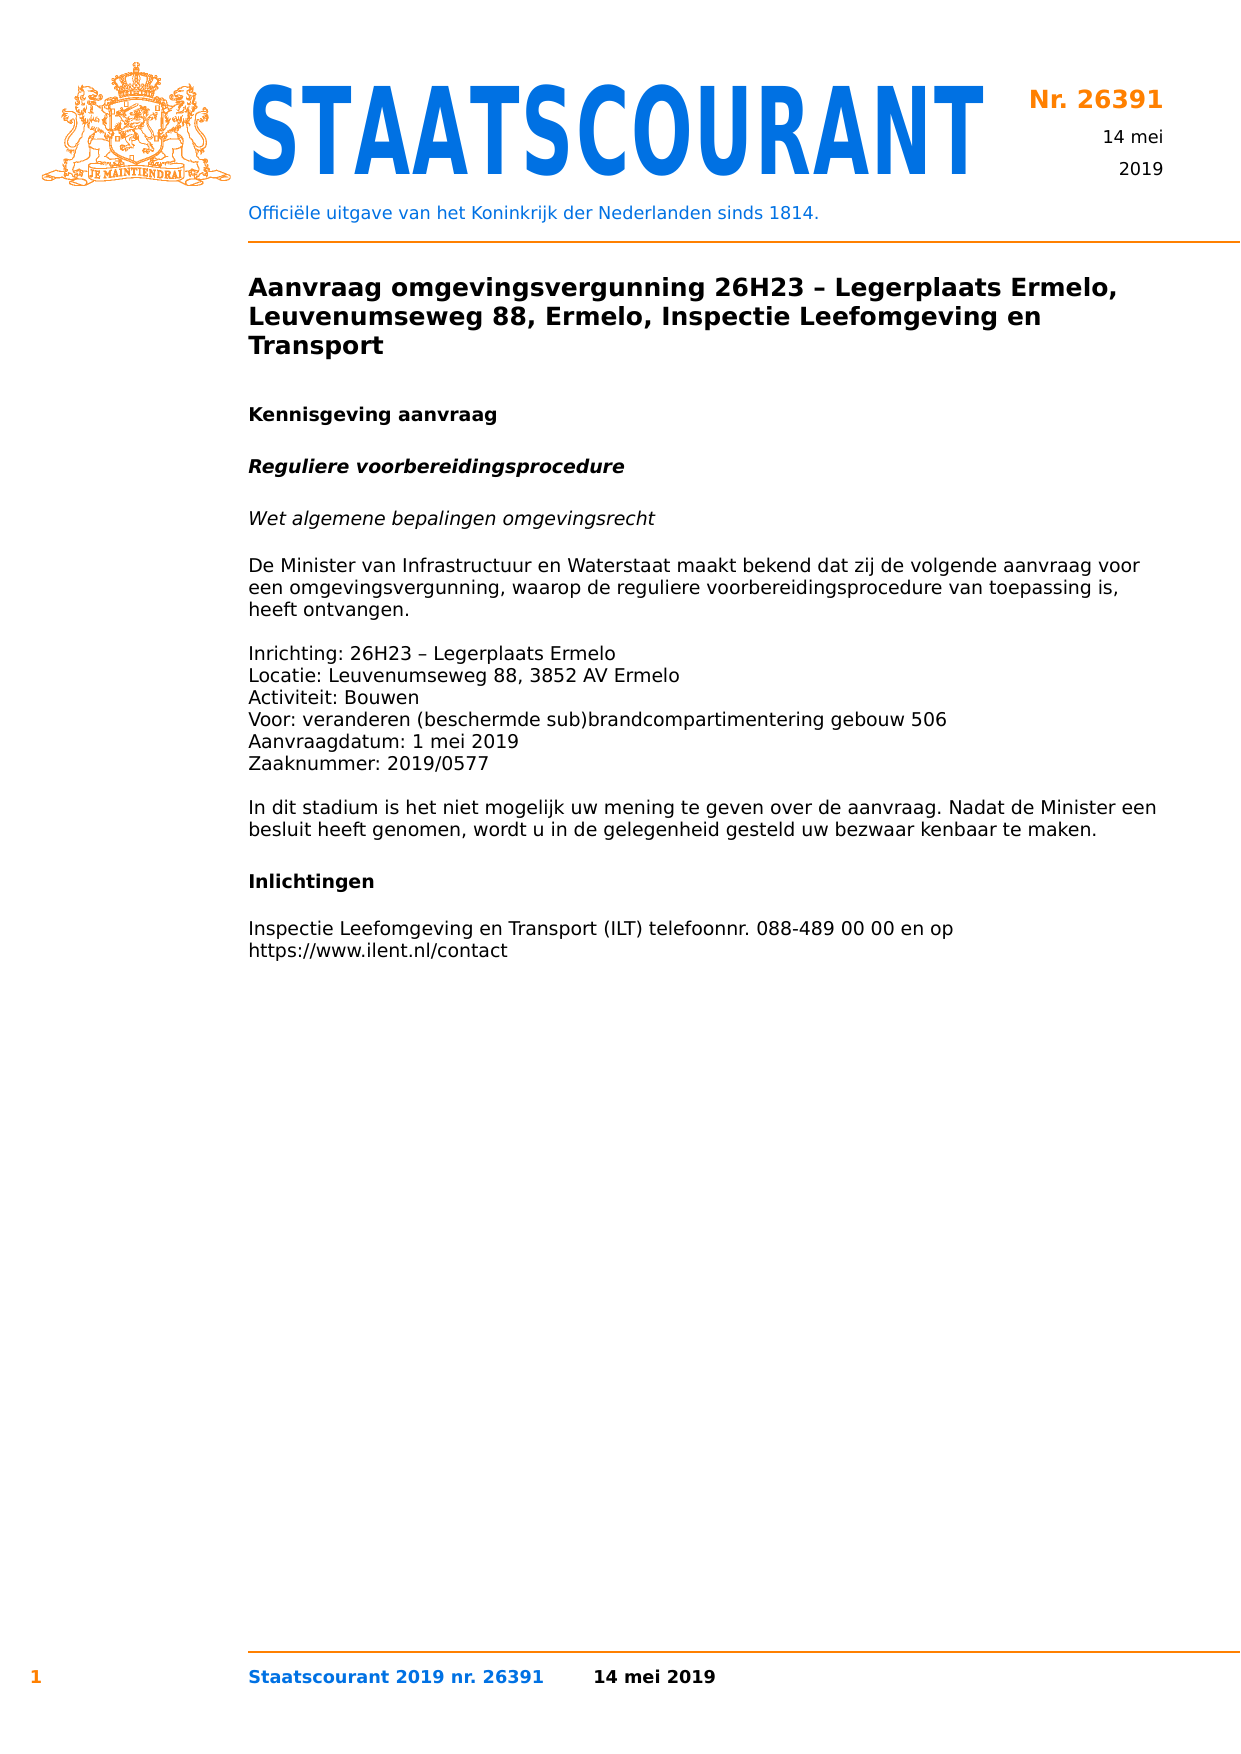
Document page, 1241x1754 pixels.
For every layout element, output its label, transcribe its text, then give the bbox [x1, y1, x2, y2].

table_cell 14 mei [998, 121, 1240, 153]
text Zaaknummer: 2019/0577 [248, 753, 1163, 775]
text Inspectie Leefomgeving en Transport (ILT) telefoonnr. 088-489 00 00 en op https://www.ilent.nl/contact [248, 918, 1163, 962]
text In dit stadium is het niet mogelijk uw mening te geven over de aanvraag. Nadat de Minister een besluit heeft genomen, wordt u in de gelegenheid gesteld uw bezwaar kenbaar te maken. [248, 797, 1163, 841]
subtitle Kennisgeving aanvraag [248, 404, 1163, 426]
table_cell Officiële uitgave van het Koninkrijk der Nederlanden sinds 1814. [248, 203, 1240, 241]
subtitle Aanvraag omgevingsvergunning 26H23 – Legerplaats Ermelo, Leuvenumseweg 88, Ermelo, Inspectie Leefomgeving en Transport [248, 273, 1163, 361]
text Voor: veranderen (beschermde sub)brandcompartimentering gebouw 506 [248, 709, 1163, 731]
subtitle Inlichtingen [248, 871, 1163, 893]
picture [41, 62, 231, 186]
subtitle Wet algemene bepalingen omgevingsrecht [248, 508, 1163, 530]
text Inrichting: 26H23 – Legerplaats Ermelo [248, 643, 1163, 665]
table_cell 2019 [998, 153, 1240, 203]
text Locatie: Leuvenumseweg 88, 3852 AV Ermelo [248, 665, 1163, 687]
text Aanvraagdatum: 1 mei 2019 [248, 731, 1163, 753]
text Activiteit: Bouwen [248, 687, 1163, 709]
text De Minister van Infrastructuur en Waterstaat maakt bekend dat zij de volgende aanvraag voor een omgevingsvergunning, waarop de reguliere voorbereidingsprocedure van toepassing is, heeft ontvangen. [248, 555, 1163, 621]
table_header [25, 62, 248, 241]
subtitle Reguliere voorbereidingsprocedure [248, 456, 1163, 478]
table_header STAATSCOURANT [248, 62, 998, 203]
table_header Nr. 26391 [998, 62, 1240, 121]
